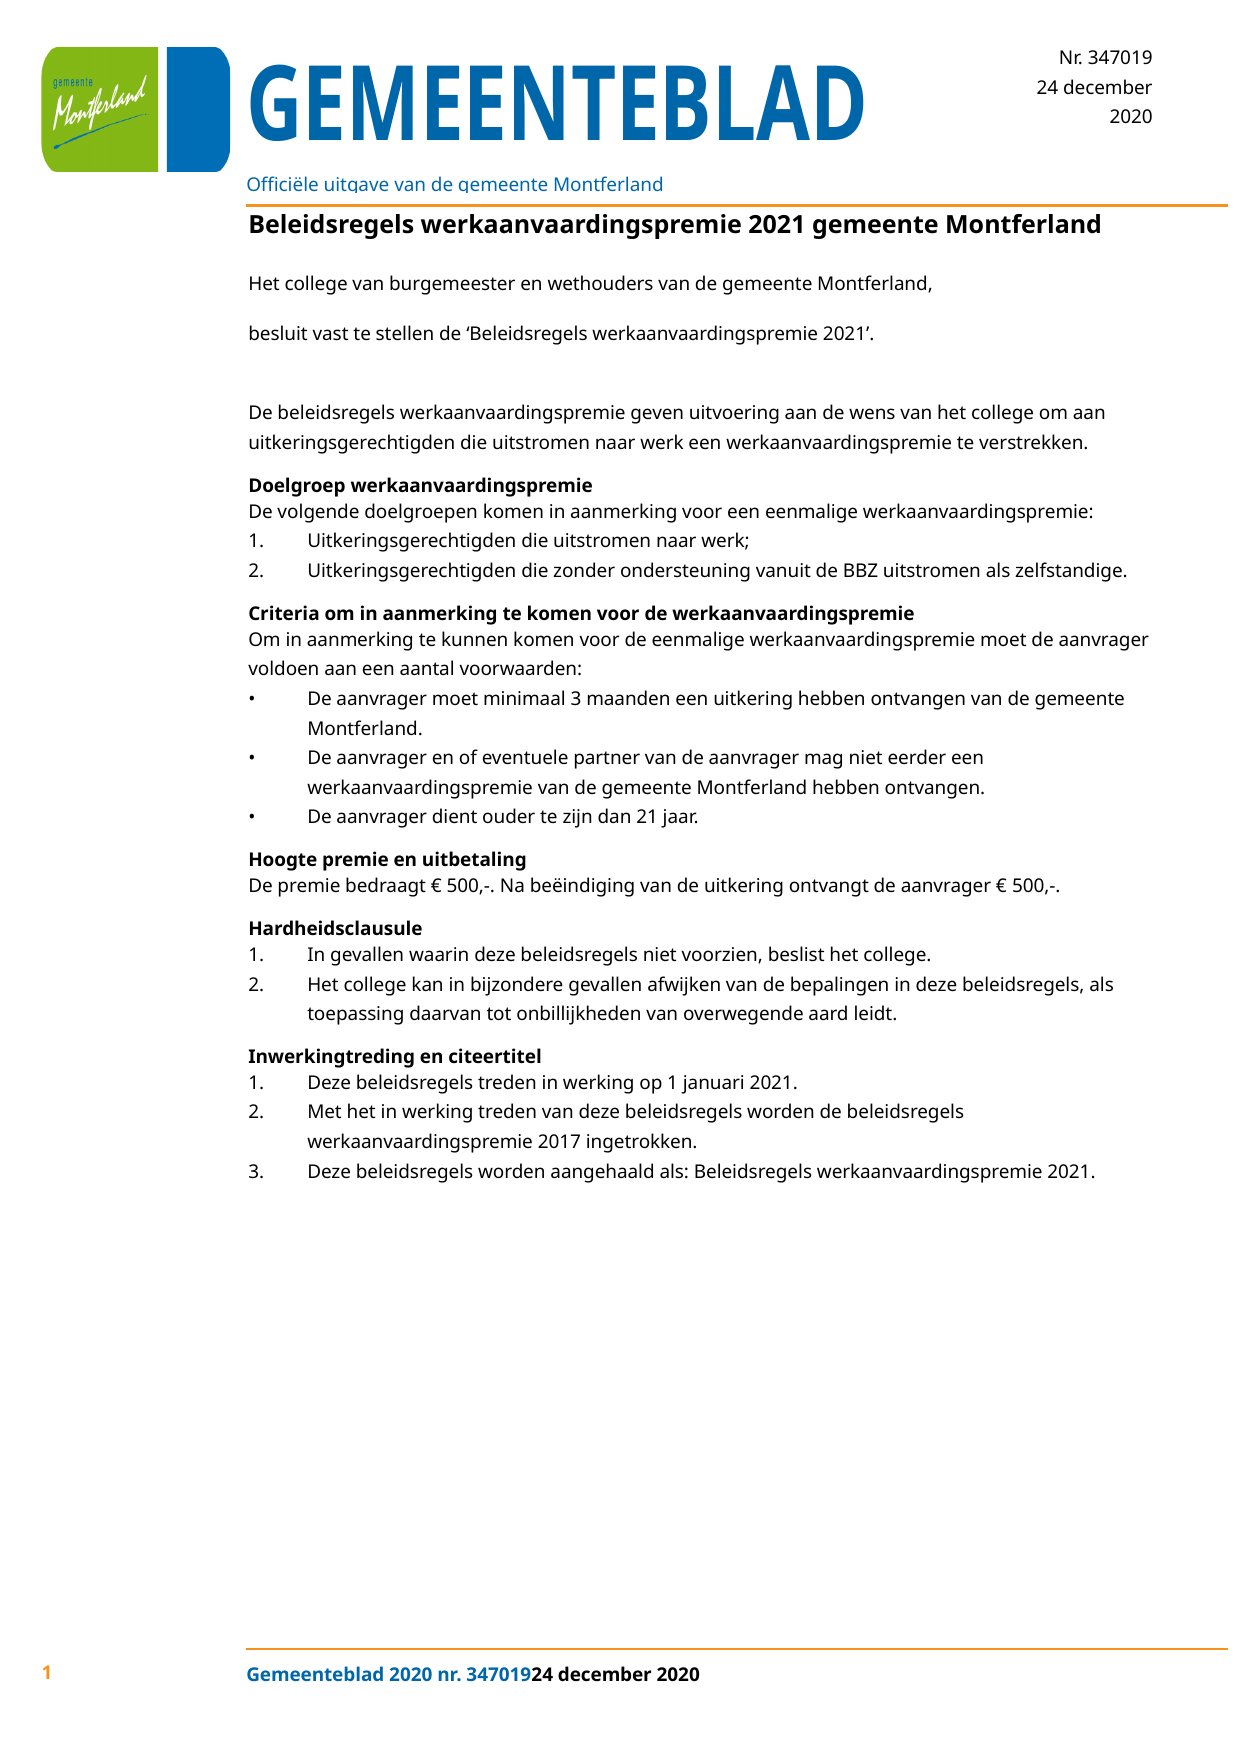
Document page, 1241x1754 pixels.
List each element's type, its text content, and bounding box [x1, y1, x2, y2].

text Beleidsregels werkaanvaardingspremie 2021 gemeente Montferland [248, 207, 1152, 241]
text De volgende doelgroepen komen in aanmerking voor een eenmalige werkaanvaardingspremie: [248, 498, 1152, 524]
text De premie bedraagt € 500,-. Na beëindiging van de uitkering ontvangt de aanvrager € 500,-. [248, 872, 1152, 898]
text Doelgroep werkaanvaardingspremie [248, 472, 1152, 498]
list De aanvrager dient ouder te zijn dan 21 jaar. [248, 803, 1152, 829]
list De aanvrager en of eventuele partner van de aanvrager mag niet eerder een werkaanvaardingspremie van de gemeente Montferland hebben ontvangen. [248, 744, 1152, 799]
text Het college van burgemeester en wethouders van de gemeente Montferland, [248, 270, 1152, 296]
list In gevallen waarin deze beleidsregels niet voorzien, beslist het college. [248, 941, 1152, 967]
text Hoogte premie en uitbetaling [248, 847, 1152, 872]
list De aanvrager moet minimaal 3 maanden een uitkering hebben ontvangen van de gemeente Montferland. [248, 685, 1152, 740]
list Deze beleidsregels worden aangehaald als: Beleidsregels werkaanvaardingspremie 2021. [248, 1158, 1152, 1184]
list Met het in werking treden van deze beleidsregels worden de beleidsregels werkaanvaardingspremie 2017 ingetrokken. [248, 1099, 1152, 1154]
picture [41, 47, 231, 172]
text De beleidsregels werkaanvaardingspremie geven uitvoering aan de wens van het college om aan uitkeringsgerechtigden die uitstromen naar werk een werkaanvaardingspremie te verstrekken. [248, 399, 1152, 455]
list Uitkeringsgerechtigden die zonder ondersteuning vanuit de BBZ uitstromen als zelfstandige. [248, 557, 1152, 583]
list Deze beleidsregels treden in werking op 1 januari 2021. [248, 1069, 1152, 1095]
list Uitkeringsgerechtigden die uitstromen naar werk; [248, 527, 1152, 553]
list Het college kan in bijzondere gevallen afwijken van de bepalingen in deze beleidsregels, als toepassing daarvan tot onbillijkheden van overwegende aard leidt. [248, 971, 1152, 1026]
text Inwerkingtreding en citeertitel [248, 1043, 1152, 1069]
text besluit vast te stellen de ‘Beleidsregels werkaanvaardingspremie 2021’. [248, 321, 1152, 346]
text Om in aanmerking te kunnen komen voor de eenmalige werkaanvaardingspremie moet de aanvrager voldoen aan een aantal voorwaarden: [248, 626, 1152, 681]
text Hardheidsclausule [248, 915, 1152, 941]
text Criteria om in aanmerking te komen voor de werkaanvaardingspremie [248, 600, 1152, 626]
